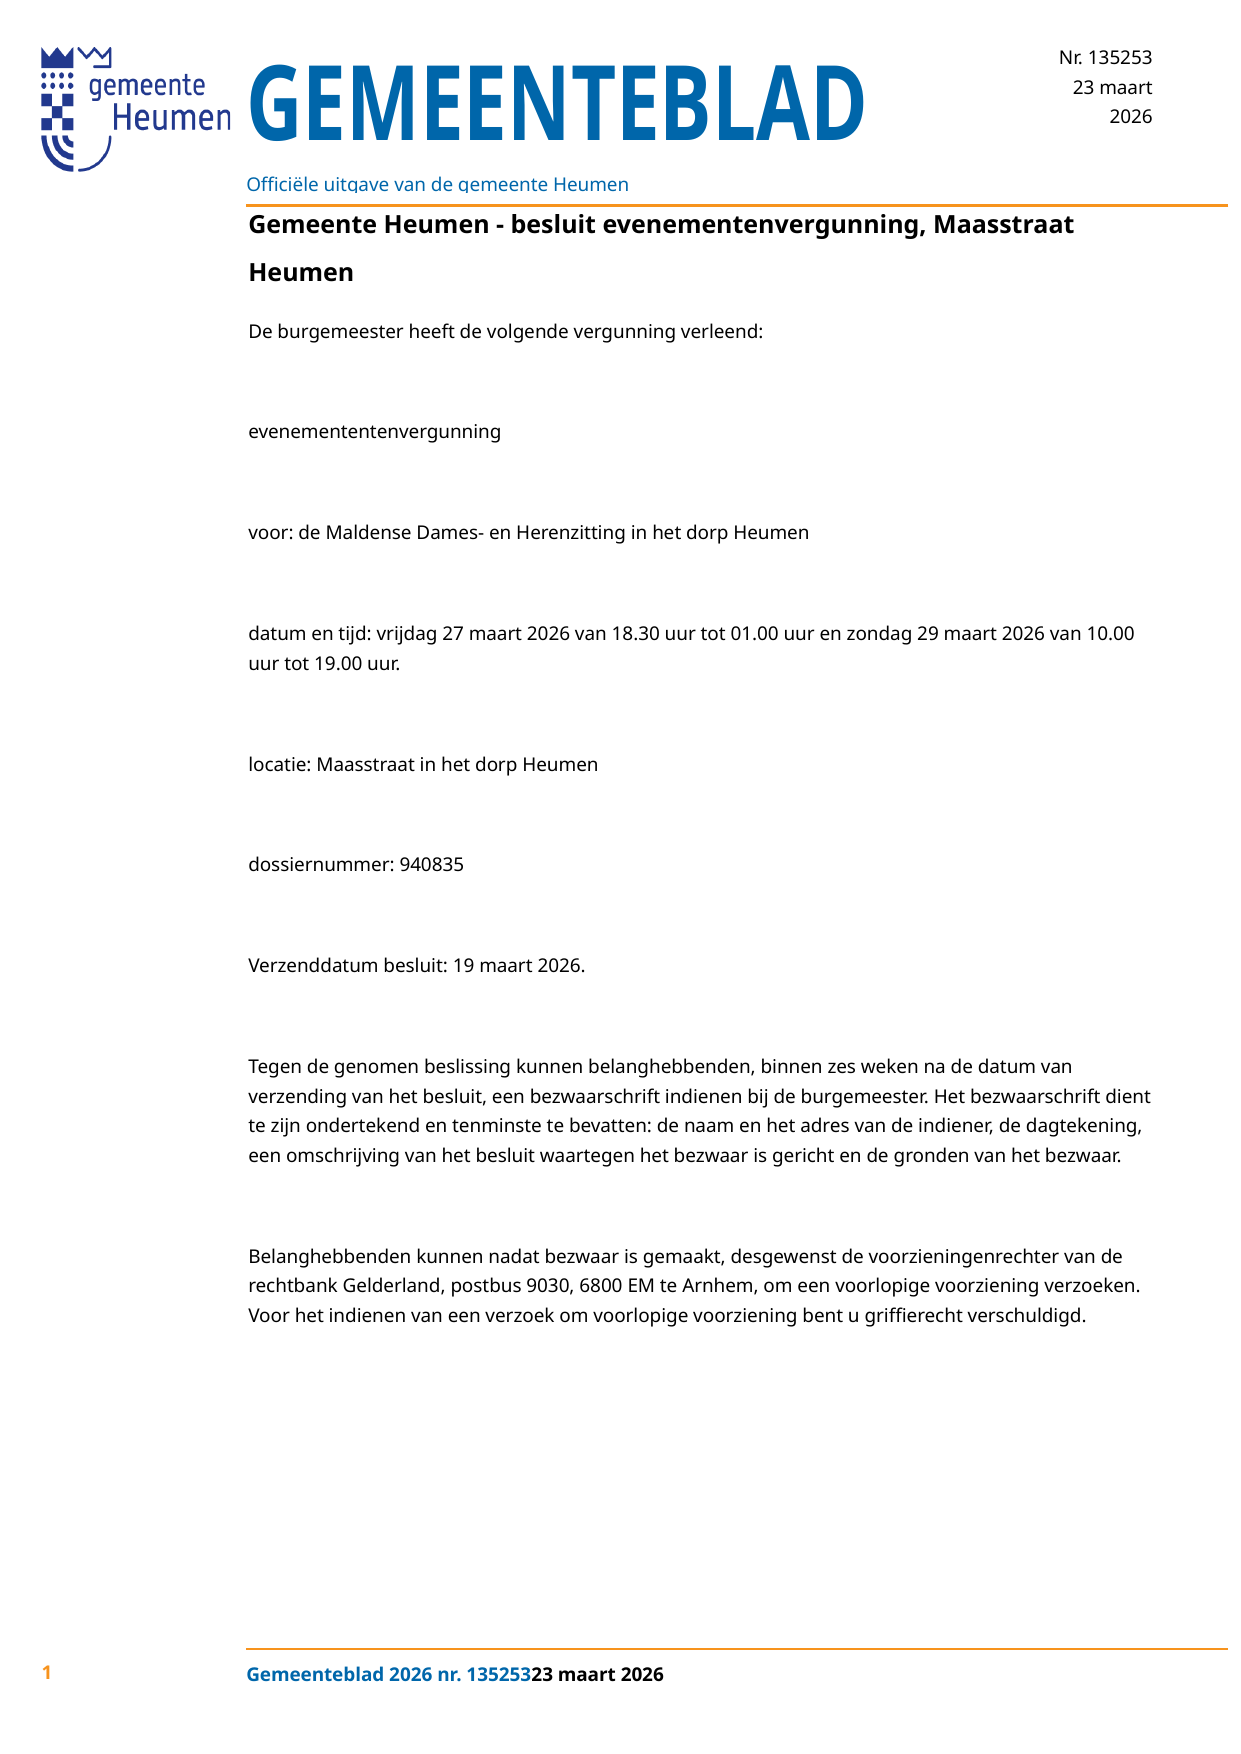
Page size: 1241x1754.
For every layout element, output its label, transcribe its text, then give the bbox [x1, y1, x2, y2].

text locatie: Maasstraat in het dorp Heumen [248, 751, 1152, 777]
text datum en tijd: vrijdag 27 maart 2026 van 18.30 uur tot 01.00 uur en zondag 29 maart 2026 van 10.00 uur tot 19.00 uur. [248, 620, 1152, 676]
text dossiernummer: 940835 [248, 852, 1152, 877]
text De burgemeester heeft de volgende vergunning verleend: [248, 318, 1152, 344]
picture [41, 47, 231, 172]
text Gemeente Heumen - besluit evenementenvergunning, Maasstraat Heumen [248, 207, 1152, 288]
text Tegen de genomen beslissing kunnen belanghebbenden, binnen zes weken na de datum van verzending van het besluit, een bezwaarschrift indienen bij de burgemeester. Het bezwaarschrift dient te zijn ondertekend en tenminste te bevatten: de naam en het adres van de indiener, de dagtekening, een omschrijving van het besluit waartegen het bezwaar is gericht en de gronden van het bezwaar. [248, 1053, 1152, 1168]
text voor: de Maldense Dames- en Herenzitting in het dorp Heumen [248, 519, 1152, 545]
text Belanghebbenden kunnen nadat bezwaar is gemaakt, desgewenst de voorzieningenrechter van de rechtbank Gelderland, postbus 9030, 6800 EM te Arnhem, om een voorlopige voorziening verzoeken. Voor het indienen van een verzoek om voorlopige voorziening bent u griffierecht verschuldigd. [248, 1243, 1152, 1328]
text Verzenddatum besluit: 19 maart 2026. [248, 952, 1152, 978]
text evenemententenvergunning [248, 419, 1152, 444]
